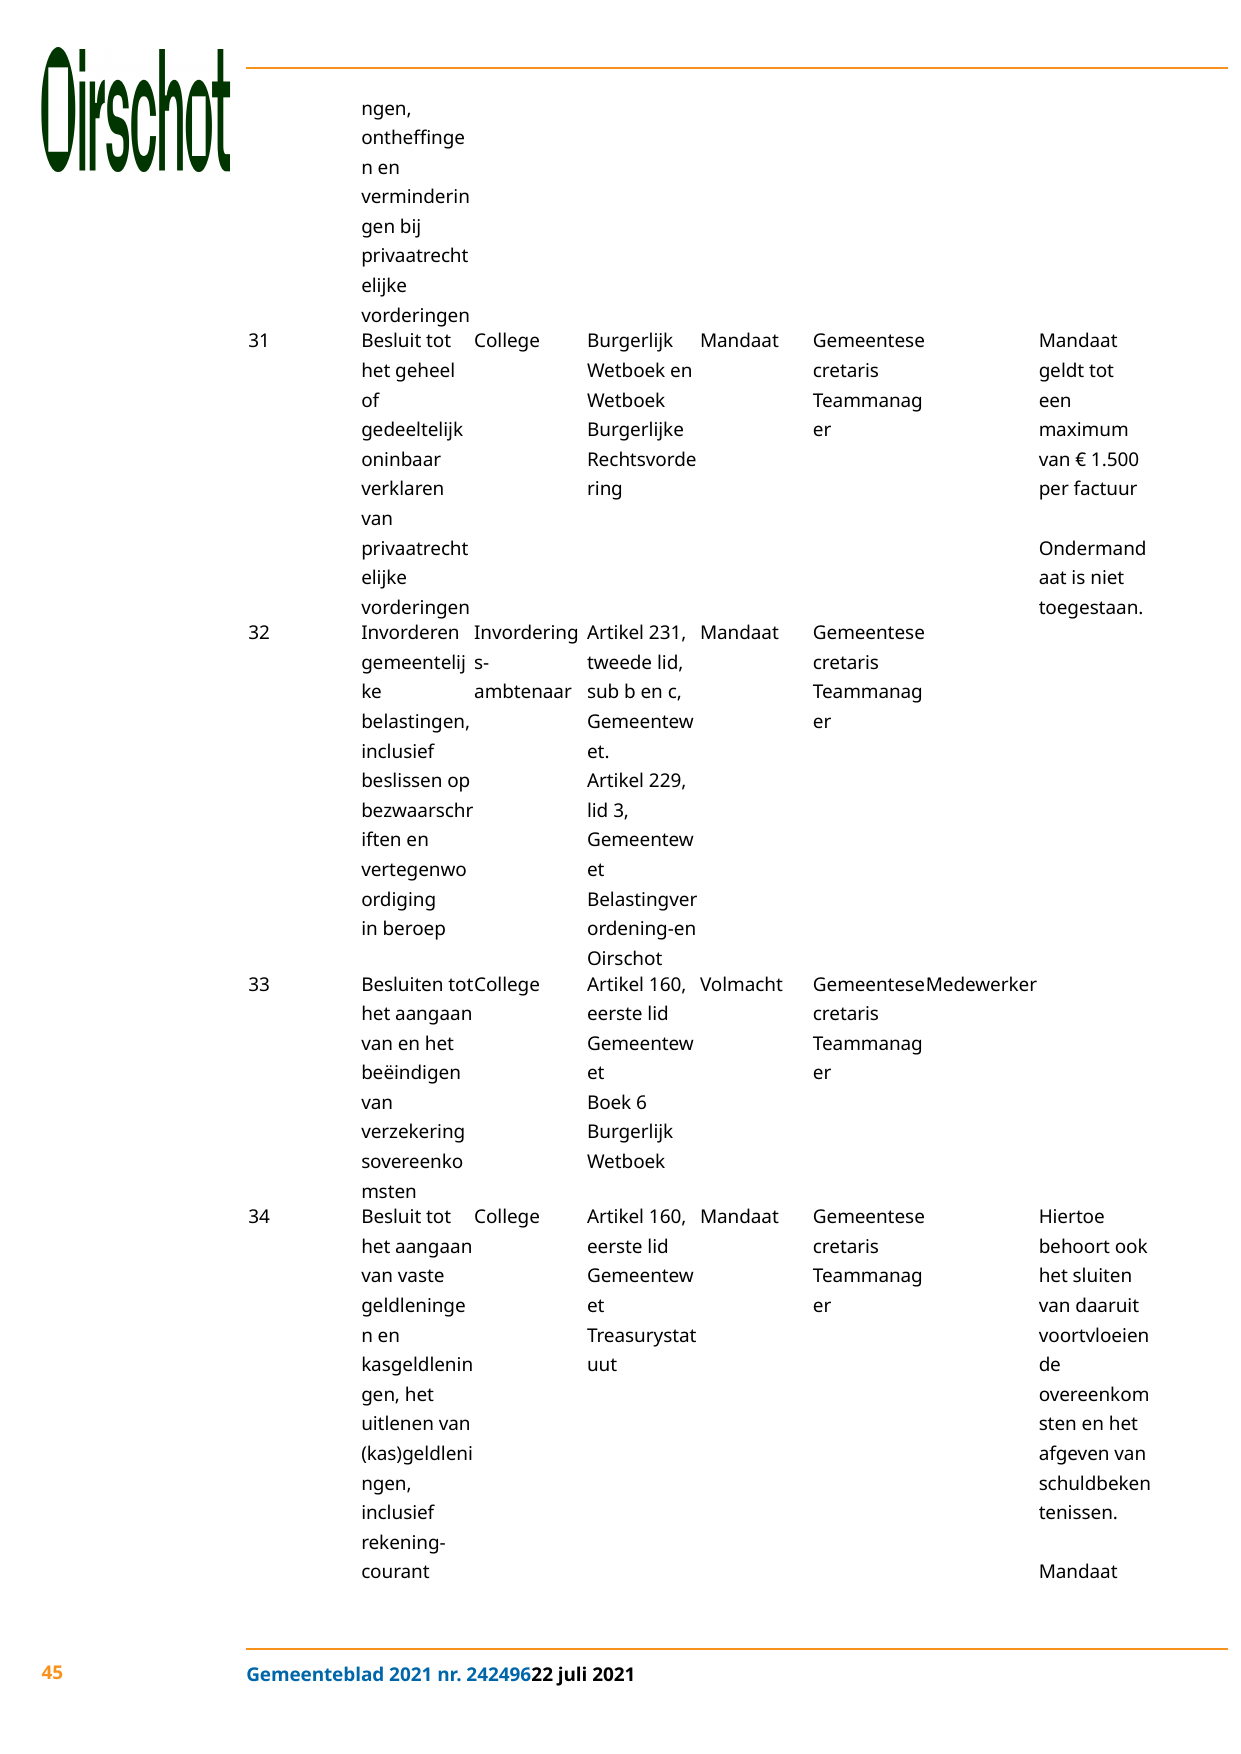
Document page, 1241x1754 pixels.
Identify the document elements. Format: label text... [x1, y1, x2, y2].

table_cell [248, 95, 361, 328]
table_cell College [474, 971, 587, 1203]
table_cell Artikel 231, tweede lid, sub b en c, Gemeentewet. Artikel 229, lid 3, Gemeentewet Belastingverordening-en Oirschot [587, 620, 700, 971]
table_cell 33 [248, 971, 361, 1203]
table_cell Hiertoe behoort ook het sluiten van daaruit voortvloeiende overeenkomsten en het afgeven van schuldbekentenissen. Mandaat [1039, 1204, 1152, 1584]
picture [41, 47, 231, 172]
table_cell Invorderings-ambtenaar [474, 620, 587, 971]
table_cell Mandaat [700, 620, 813, 971]
table_cell [474, 95, 587, 328]
table_cell Gemeentesecretaris Teammanager [813, 620, 926, 971]
table_cell [587, 95, 700, 328]
table_cell Gemeentesecretaris Teammanager [813, 328, 926, 619]
table_cell Artikel 160, eerste lid Gemeentewet Boek 6 Burgerlijk Wetboek [587, 971, 700, 1203]
table_cell 32 [248, 620, 361, 971]
table_cell Burgerlijk Wetboek en Wetboek Burgerlijke Rechtsvordering [587, 328, 700, 619]
table_cell Artikel 160, eerste lid Gemeentewet Treasurystatuut [587, 1204, 700, 1584]
table_cell College [474, 328, 587, 619]
table_cell [926, 620, 1038, 971]
table_cell 34 [248, 1204, 361, 1584]
table_cell Invorderen gemeentelijke belastingen, inclusief beslissen op bezwaarschriften en vertegenwoordiging in beroep [361, 620, 474, 971]
table_cell [926, 95, 1038, 328]
table_cell [1039, 620, 1152, 971]
table_cell Besluit tot het aangaan van vaste geldleningen en kasgeldleningen, het uitlenen van (kas)geldleningen, inclusief rekening-courant [361, 1204, 474, 1584]
table_cell Gemeentesecretaris Teammanager [813, 971, 926, 1203]
table_cell Gemeentesecretaris Teammanager [813, 1204, 926, 1584]
table_cell Mandaat geldt tot een maximum van € 1.500 per factuur Ondermandaat is niet toegestaan. [1039, 328, 1152, 619]
table_cell Besluiten tot het aangaan van en het beëindigen van verzekeringsovereenkomsten [361, 971, 474, 1203]
table_cell 31 [248, 328, 361, 619]
table_cell ngen, ontheffingen en verminderingen bij privaatrechtelijke vorderingen [361, 95, 474, 328]
table_cell College [474, 1204, 587, 1584]
table_cell [700, 95, 813, 328]
table_cell [1039, 95, 1152, 328]
table_cell Volmacht [700, 971, 813, 1203]
table_cell Besluit tot het geheel of gedeeltelijk oninbaar verklaren van privaatrechtelijke vorderingen [361, 328, 474, 619]
table_cell Mandaat [700, 328, 813, 619]
table_cell [813, 95, 926, 328]
table_cell [926, 328, 1038, 619]
table_cell [1039, 971, 1152, 1203]
table_cell Medewerker [926, 971, 1038, 1203]
table_cell Mandaat [700, 1204, 813, 1584]
table_cell [926, 1204, 1038, 1584]
